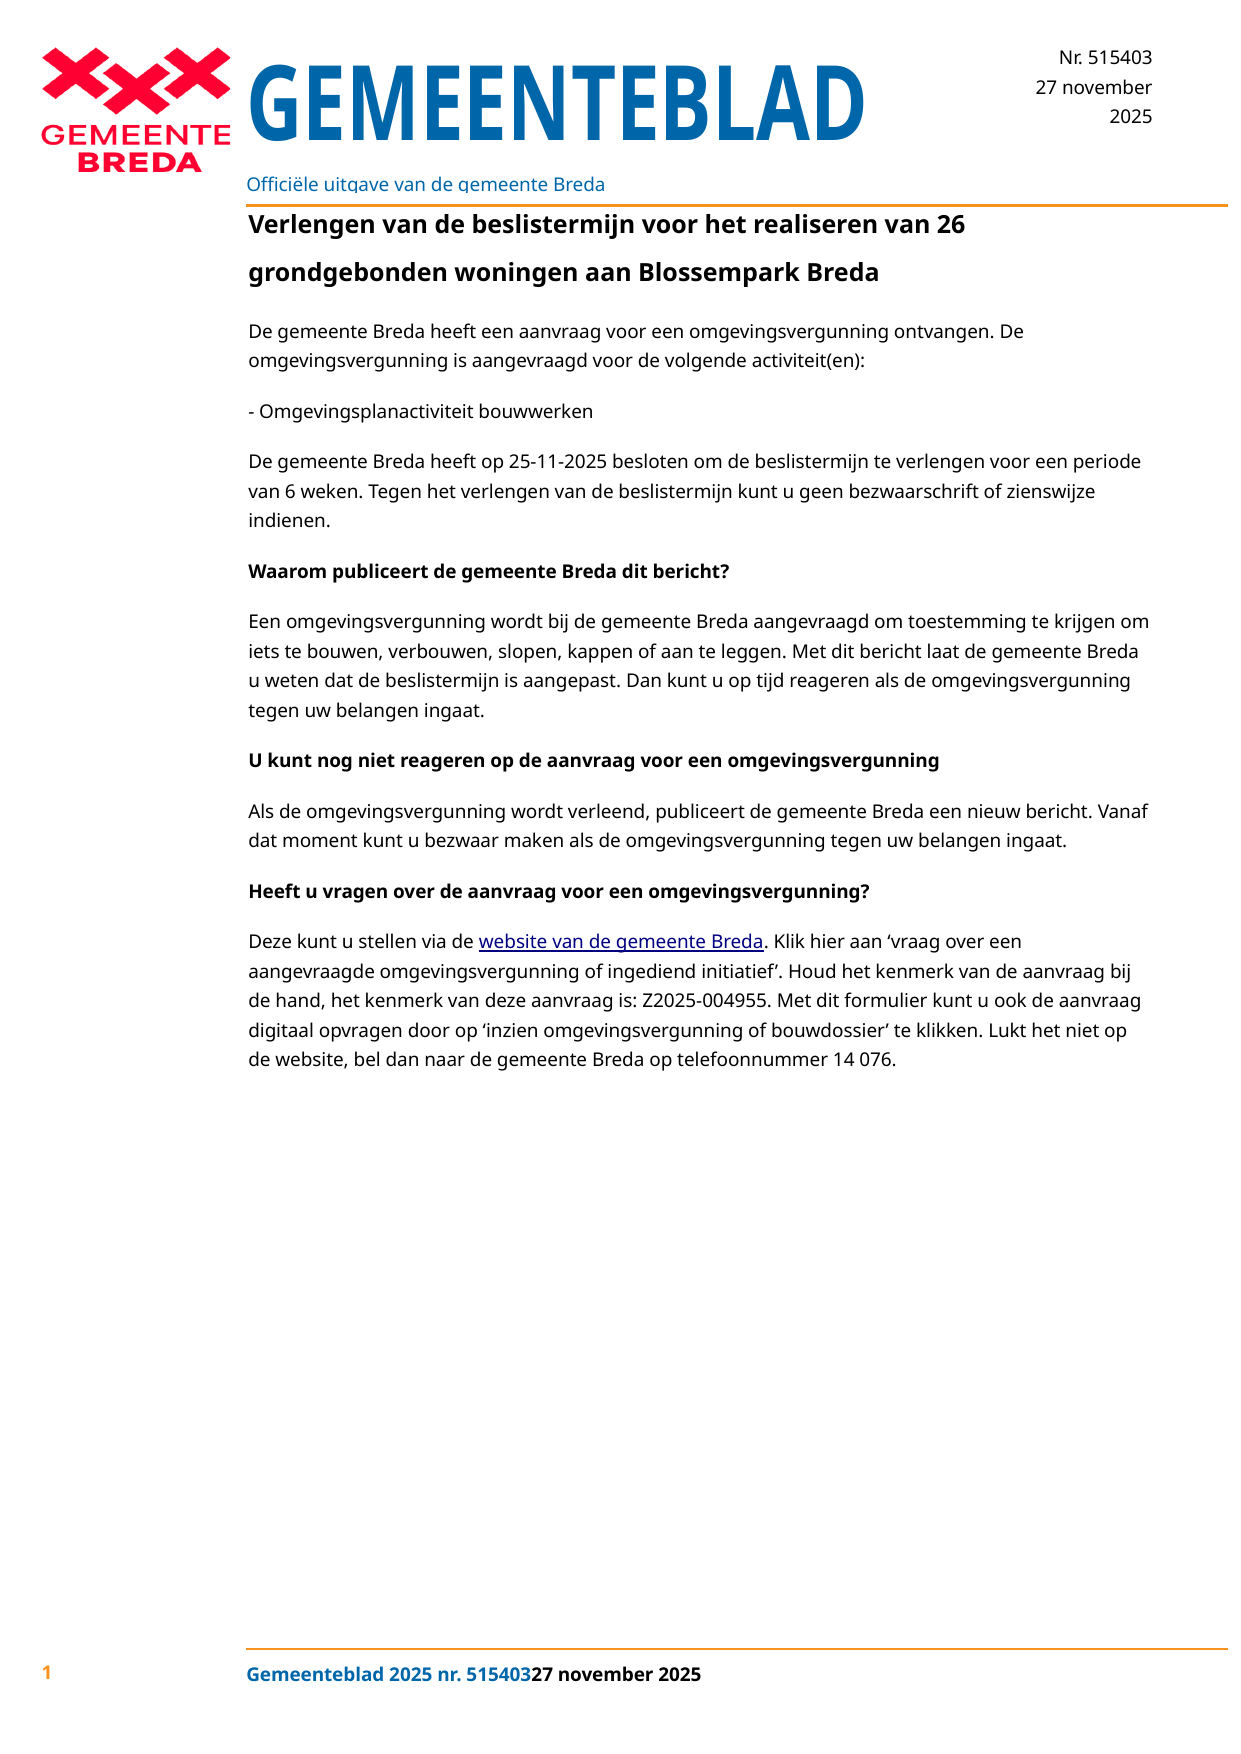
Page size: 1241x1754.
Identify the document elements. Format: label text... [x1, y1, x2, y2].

text Heeft u vragen over de aanvraag voor een omgevingsvergunning? [248, 878, 1152, 904]
text U kunt nog niet reageren op de aanvraag voor een omgevingsvergunning [248, 747, 1152, 773]
text Een omgevingsvergunning wordt bij de gemeente Breda aangevraagd om toestemming te krijgen om iets te bouwen, verbouwen, slopen, kappen of aan te leggen. Met dit bericht laat de gemeente Breda u weten dat de beslistermijn is aangepast. Dan kunt u op tijd reageren als de omgevingsvergunning tegen uw belangen ingaat. [248, 608, 1152, 723]
text - Omgevingsplanactiviteit bouwwerken [248, 398, 1152, 424]
text Deze kunt u stellen via de website van de gemeente Breda. Klik hier aan ‘vraag over een aangevraagde omgevingsvergunning of ingediend initiatief’. Houd het kenmerk van de aanvraag bij de hand, het kenmerk van deze aanvraag is: Z2025-004955. Met dit formulier kunt u ook de aanvraag digitaal opvragen door op ‘inzien omgevingsvergunning of bouwdossier’ te klikken. Lukt het niet op de website, bel dan naar de gemeente Breda op telefoonnummer 14 076. [248, 928, 1152, 1072]
text De gemeente Breda heeft op 25-11-2025 besloten om de beslistermijn te verlengen voor een periode van 6 weken. Tegen het verlengen van de beslistermijn kunt u geen bezwaarschrift of zienswijze indienen. [248, 448, 1152, 533]
text De gemeente Breda heeft een aanvraag voor een omgevingsvergunning ontvangen. De omgevingsvergunning is aangevraagd voor de volgende activiteit(en): [248, 318, 1152, 373]
text Verlengen van de beslistermijn voor het realiseren van 26 grondgebonden woningen aan Blossempark Breda [248, 207, 1152, 288]
text Als de omgevingsvergunning wordt verleend, publiceert de gemeente Breda een nieuw bericht. Vanaf dat moment kunt u bezwaar maken als de omgevingsvergunning tegen uw belangen ingaat. [248, 798, 1152, 853]
picture [41, 47, 231, 172]
text Waarom publiceert de gemeente Breda dit bericht? [248, 558, 1152, 584]
